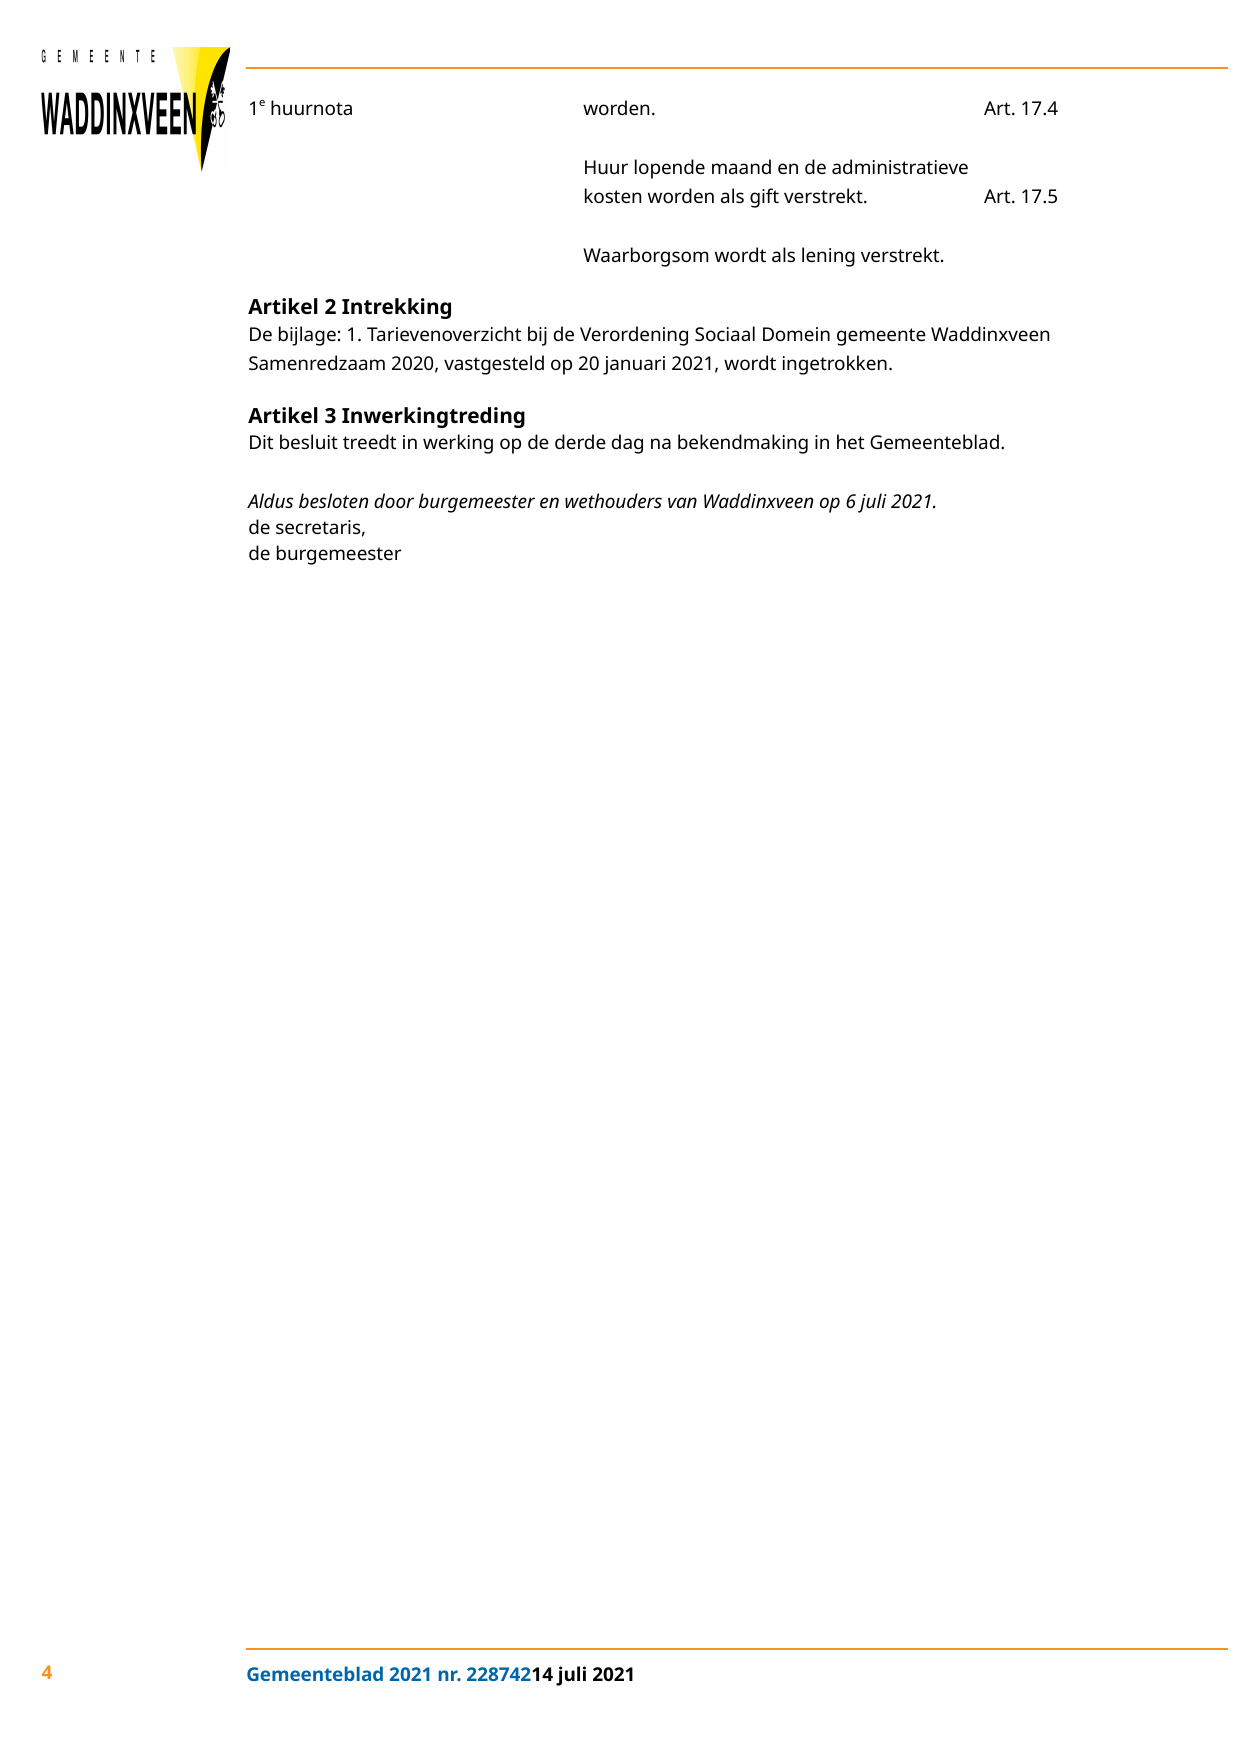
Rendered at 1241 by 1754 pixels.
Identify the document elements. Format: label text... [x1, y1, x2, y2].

text Artikel 3 Inwerkingtreding [248, 401, 1152, 429]
table_cell Art. 17.4 Art. 17.5 [984, 95, 1152, 268]
text Dit besluit treedt in werking op de derde dag na bekendmaking in het Gemeenteblad. [248, 429, 1152, 455]
table_cell [416, 95, 583, 268]
text Artikel 2 Intrekking [248, 292, 1152, 321]
table_cell worden. Huur lopende maand en de administratieve kosten worden als gift verstrekt. Waarborgsom wordt als lening verstrekt. [583, 95, 984, 268]
text De bijlage: 1. Tarievenoverzicht bij de Verordening Sociaal Domein gemeente Waddinxveen Samenredzaam 2020, vastgesteld op 20 januari 2021, wordt ingetrokken. [248, 321, 1152, 376]
text de burgemeester [248, 540, 1152, 566]
text Aldus besloten door burgemeester en wethouders van Waddinxveen op 6 juli 2021. [248, 488, 1152, 514]
text de secretaris, [248, 514, 1152, 540]
table_cell 1e huurnota [248, 95, 416, 268]
picture [41, 47, 231, 172]
